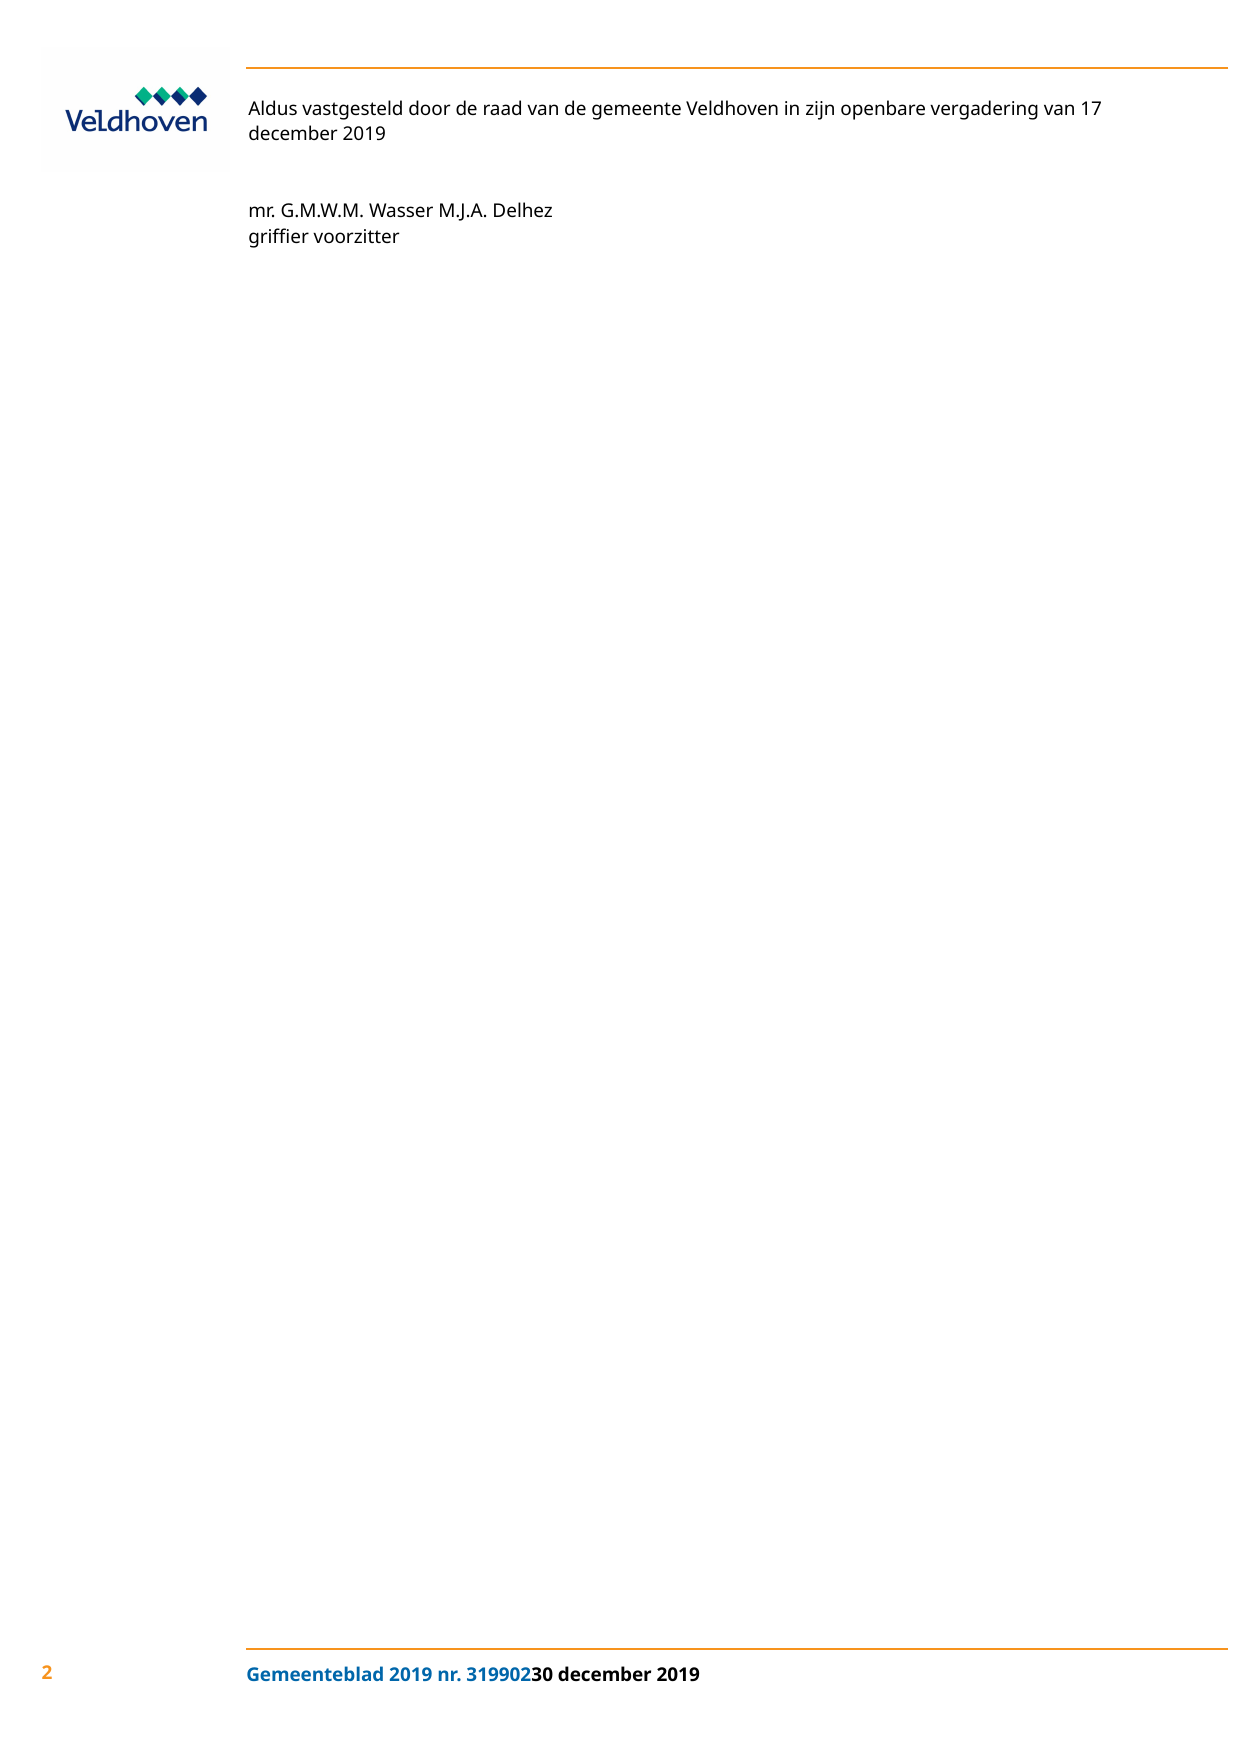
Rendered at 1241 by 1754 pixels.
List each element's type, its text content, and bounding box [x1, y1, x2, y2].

text griffier voorzitter [248, 223, 1152, 249]
text Aldus vastgesteld door de raad van de gemeente Veldhoven in zijn openbare vergadering van 17 december 2019 [248, 95, 1152, 146]
text mr. G.M.W.M. Wasser M.J.A. Delhez [248, 198, 1152, 223]
picture [41, 47, 231, 172]
